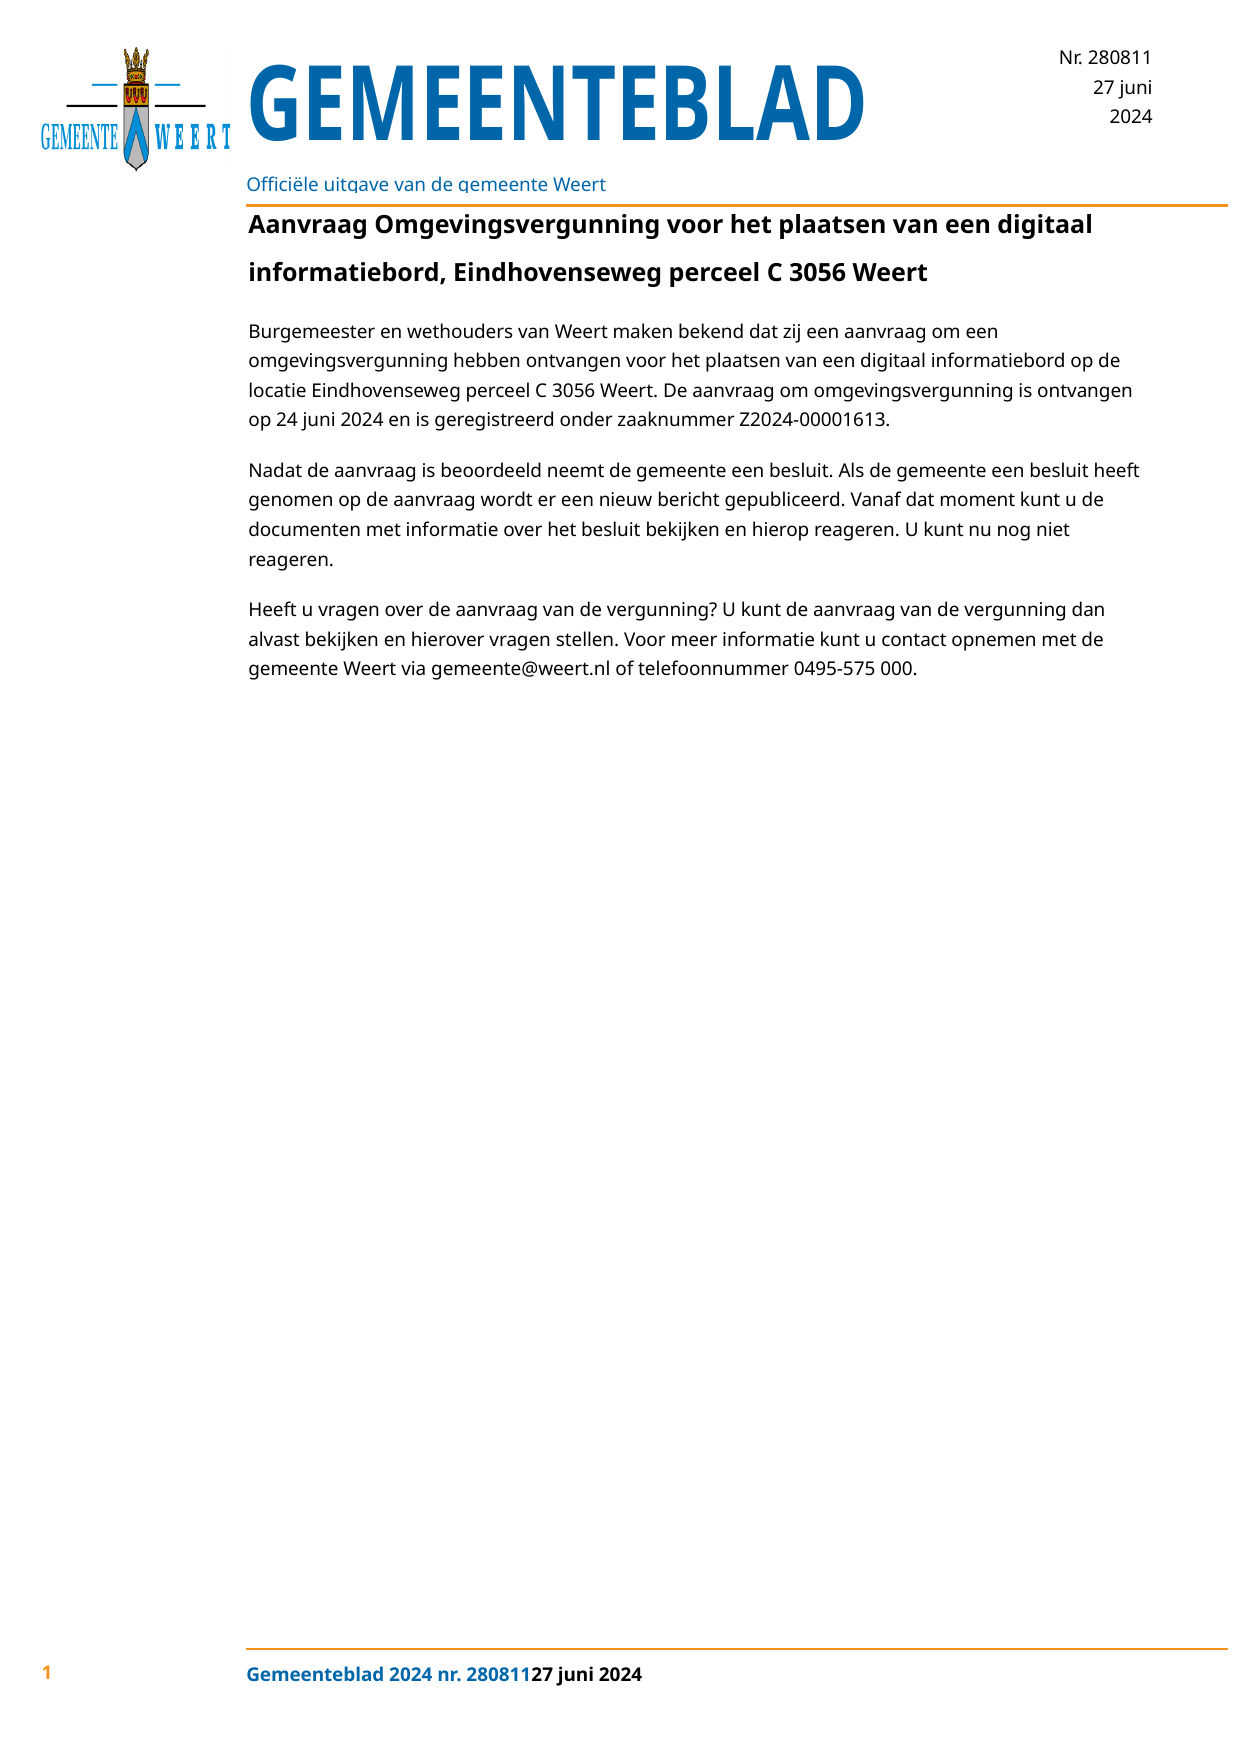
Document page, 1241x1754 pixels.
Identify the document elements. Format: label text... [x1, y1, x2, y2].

picture [41, 47, 231, 172]
text Burgemeester en wethouders van Weert maken bekend dat zij een aanvraag om een omgevingsvergunning hebben ontvangen voor het plaatsen van een digitaal informatiebord op de locatie Eindhovenseweg perceel C 3056 Weert. De aanvraag om omgevingsvergunning is ontvangen op 24 juni 2024 en is geregistreerd onder zaaknummer Z2024-00001613. [248, 318, 1152, 432]
text Nadat de aanvraag is beoordeeld neemt de gemeente een besluit. Als de gemeente een besluit heeft genomen op de aanvraag wordt er een nieuw bericht gepubliceerd. Vanaf dat moment kunt u de documenten met informatie over het besluit bekijken en hierop reageren. U kunt nu nog niet reageren. [248, 457, 1152, 572]
text Aanvraag Omgevingsvergunning voor het plaatsen van een digitaal informatiebord, Eindhovenseweg perceel C 3056 Weert [248, 207, 1152, 288]
text Heeft u vragen over de aanvraag van de vergunning? U kunt de aanvraag van de vergunning dan alvast bekijken en hierover vragen stellen. Voor meer informatie kunt u contact opnemen met de gemeente Weert via gemeente@weert.nl of telefoonnummer 0495-575 000. [248, 596, 1152, 681]
